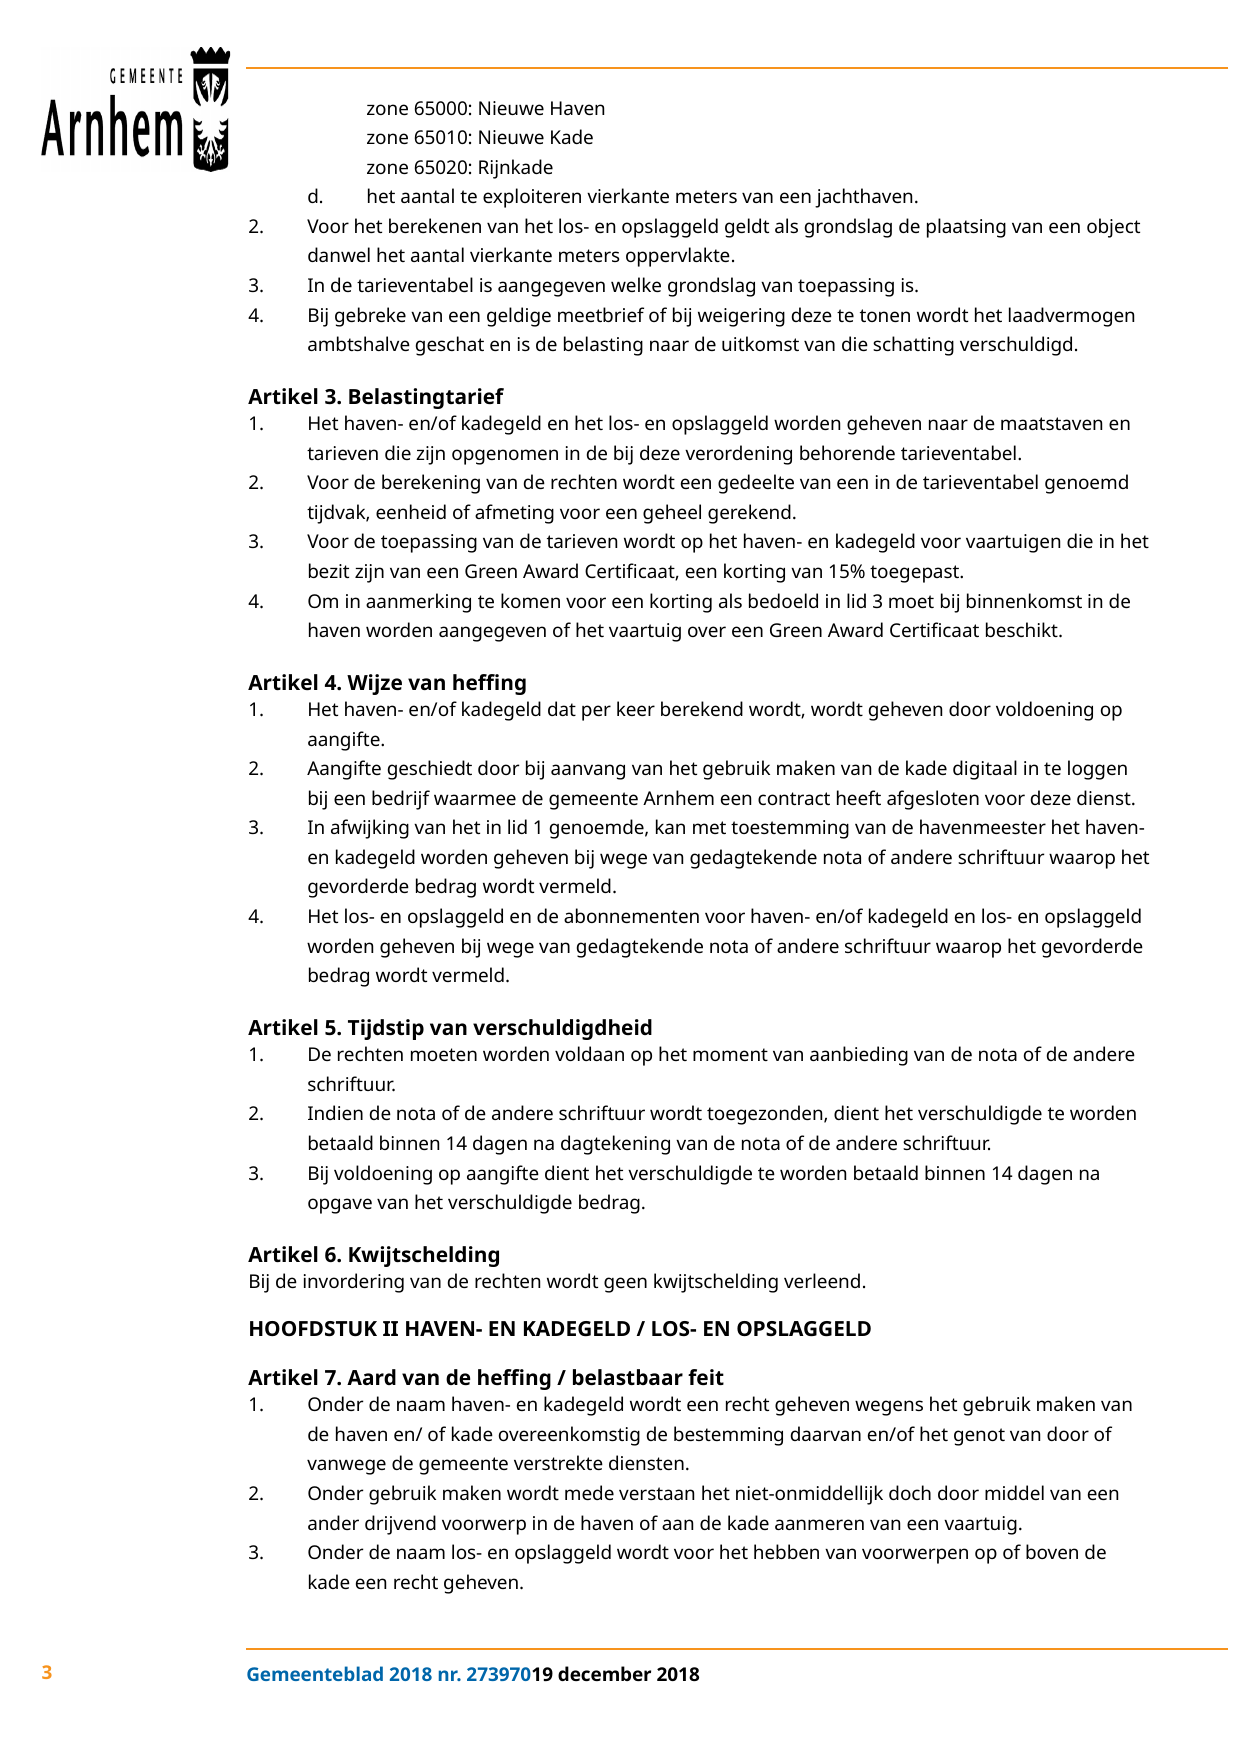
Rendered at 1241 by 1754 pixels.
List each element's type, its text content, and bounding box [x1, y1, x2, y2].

list Het los- en opslaggeld en de abonnementen voor haven- en/of kadegeld en los- en opslaggeld worden geheven bij wege van gedagtekende nota of andere schriftuur waarop het gevorderde bedrag wordt vermeld. [248, 903, 1152, 988]
text Artikel 4. Wijze van heffing [248, 668, 1152, 696]
text Artikel 5. Tijdstip van verschuldigdheid [248, 1013, 1152, 1041]
list zone 65010: Nieuwe Kade [307, 124, 1152, 150]
list Bij gebreke van een geldige meetbrief of bij weigering deze te tonen wordt het laadvermogen ambtshalve geschat en is de belasting naar de uitkomst van die schatting verschuldigd. [248, 302, 1152, 357]
list Voor de toepassing van de tarieven wordt op het haven- en kadegeld voor vaartuigen die in het bezit zijn van een Green Award Certificaat, een korting van 15% toegepast. [248, 529, 1152, 584]
list Aangifte geschiedt door bij aanvang van het gebruik maken van de kade digitaal in te loggen bij een bedrijf waarmee de gemeente Arnhem een contract heeft afgesloten voor deze dienst. [248, 755, 1152, 811]
list In afwijking van het in lid 1 genoemde, kan met toestemming van de havenmeester het haven- en kadegeld worden geheven bij wege van gedagtekende nota of andere schriftuur waarop het gevorderde bedrag wordt vermeld. [248, 814, 1152, 899]
list Onder gebruik maken wordt mede verstaan het niet-onmiddellijk doch door middel van een ander drijvend voorwerp in de haven of aan de kade aanmeren van een vaartuig. [248, 1480, 1152, 1536]
list Voor het berekenen van het los- en opslaggeld geldt als grondslag de plaatsing van een object danwel het aantal vierkante meters oppervlakte. [248, 213, 1152, 268]
picture [41, 47, 231, 172]
list Het haven- en/of kadegeld en het los- en opslaggeld worden geheven naar de maatstaven en tarieven die zijn opgenomen in de bij deze verordening behorende tarieventabel. [248, 410, 1152, 466]
list Onder de naam los- en opslaggeld wordt voor het hebben van voorwerpen op of boven de kade een recht geheven. [248, 1539, 1152, 1595]
list Bij voldoening op aangifte dient het verschuldigde te worden betaald binnen 14 dagen na opgave van het verschuldigde bedrag. [248, 1160, 1152, 1215]
list De rechten moeten worden voldaan op het moment van aanbieding van de nota of de andere schriftuur. [248, 1041, 1152, 1097]
text HOOFDSTUK II HAVEN- EN KADEGELD / LOS- EN OPSLAGGELD [248, 1314, 1152, 1342]
text Artikel 3. Belastingtarief [248, 382, 1152, 410]
list Het haven- en/of kadegeld dat per keer berekend wordt, wordt geheven door voldoening op aangifte. [248, 696, 1152, 752]
list Indien de nota of de andere schriftuur wordt toegezonden, dient het verschuldigde te worden betaald binnen 14 dagen na dagtekening van de nota of de andere schriftuur. [248, 1101, 1152, 1156]
list zone 65020: Rijnkade [307, 154, 1152, 180]
text Artikel 7. Aard van de heffing / belastbaar feit [248, 1363, 1152, 1391]
list In de tarieventabel is aangegeven welke grondslag van toepassing is. [248, 272, 1152, 298]
list zone 65000: Nieuwe Haven [307, 95, 1152, 121]
list Om in aanmerking te komen voor een korting als bedoeld in lid 3 moet bij binnenkomst in de haven worden aangegeven of het vaartuig over een Green Award Certificaat beschikt. [248, 588, 1152, 643]
list Onder de naam haven- en kadegeld wordt een recht geheven wegens het gebruik maken van de haven en/ of kade overeenkomstig de bestemming daarvan en/of het genot van door of vanwege de gemeente verstrekte diensten. [248, 1391, 1152, 1476]
list het aantal te exploiteren vierkante meters van een jachthaven. [307, 183, 1152, 209]
text Bij de invordering van de rechten wordt geen kwijtschelding verleend. [248, 1268, 1152, 1294]
text Artikel 6. Kwijtschelding [248, 1240, 1152, 1268]
list Voor de berekening van de rechten wordt een gedeelte van een in de tarieventabel genoemd tijdvak, eenheid of afmeting voor een geheel gerekend. [248, 469, 1152, 525]
